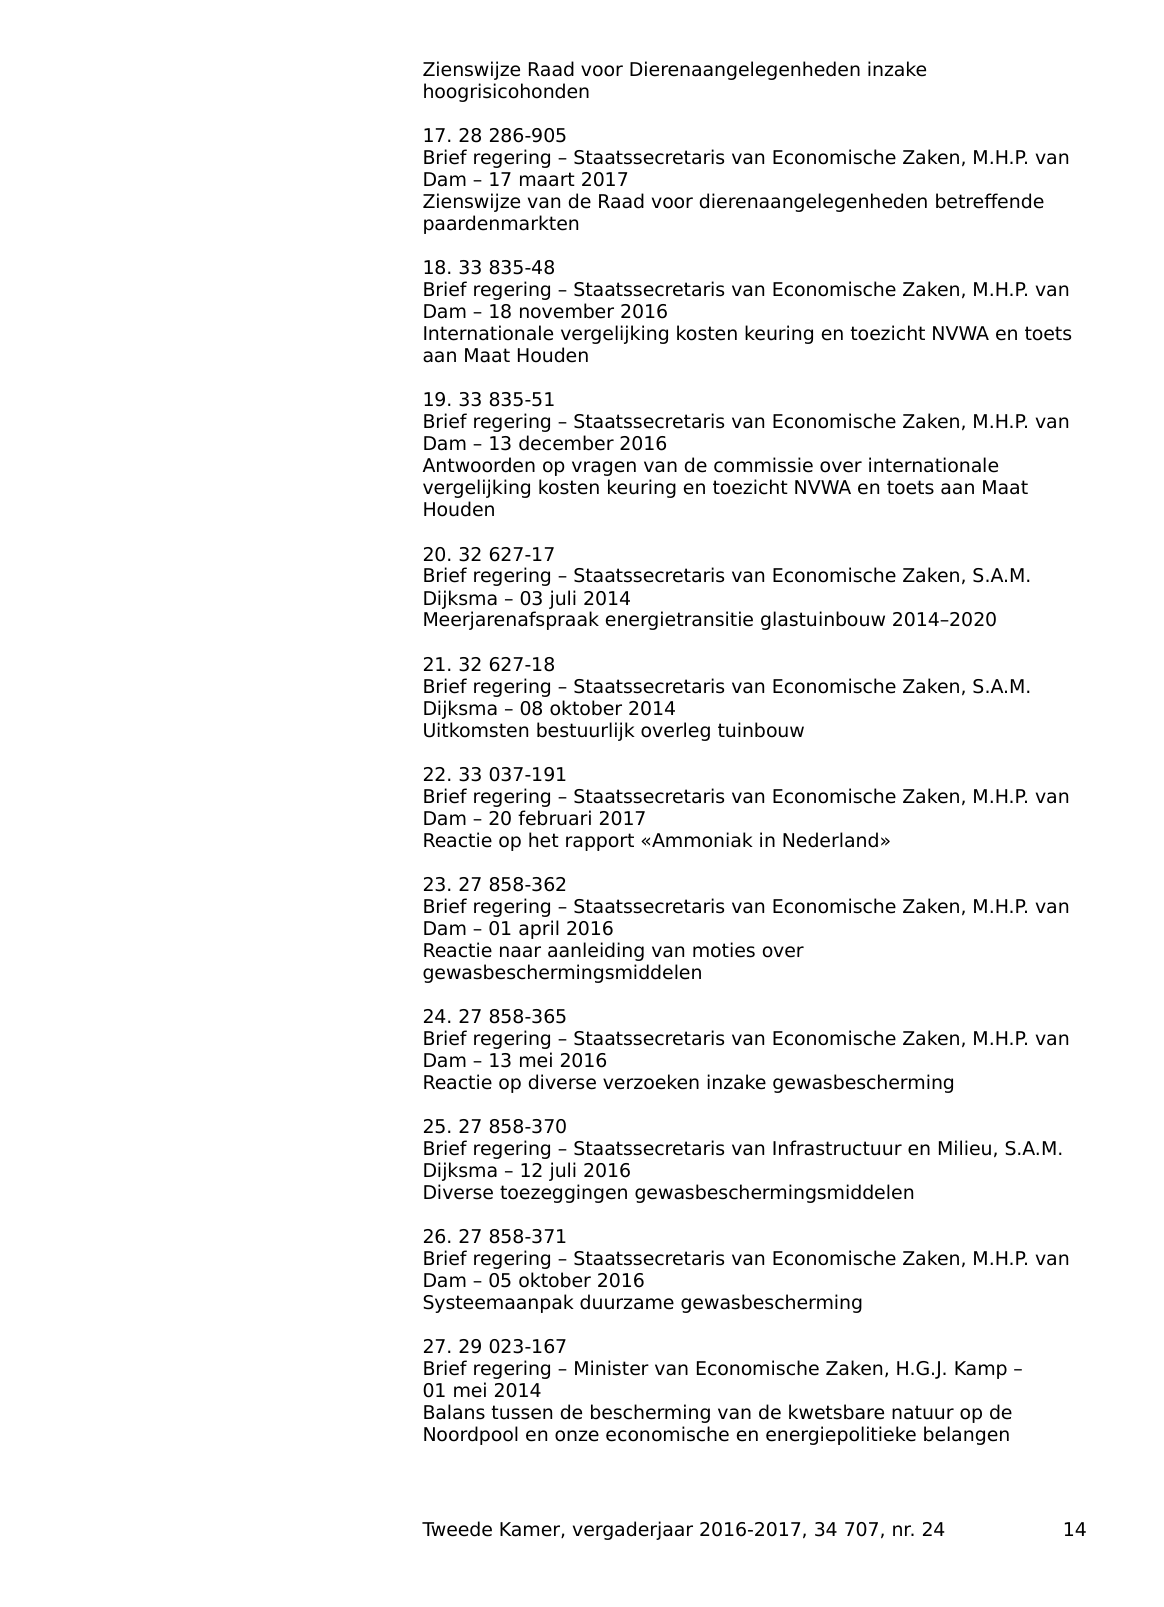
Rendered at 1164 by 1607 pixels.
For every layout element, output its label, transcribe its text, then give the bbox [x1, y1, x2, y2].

text Internationale vergelijking kosten keuring en toezicht NVWA en toets aan Maat Houden [422, 323, 1087, 367]
text Diverse toezeggingen gewasbeschermingsmiddelen [422, 1182, 1087, 1204]
text Brief regering – Staatssecretaris van Infrastructuur en Milieu, S.A.M. Dijksma – 12 juli 2016 [422, 1138, 1087, 1182]
text Balans tussen de bescherming van de kwetsbare natuur op de Noordpool en onze economische en energiepolitieke belangen [422, 1402, 1087, 1446]
text 17. 28 286-905 [422, 125, 1087, 147]
text Brief regering – Staatssecretaris van Economische Zaken, S.A.M. Dijksma – 03 juli 2014 [422, 565, 1087, 609]
text 19. 33 835-51 [422, 389, 1087, 411]
text Brief regering – Staatssecretaris van Economische Zaken, M.H.P. van Dam – 05 oktober 2016 [422, 1248, 1087, 1292]
text Brief regering – Staatssecretaris van Economische Zaken, M.H.P. van Dam – 13 mei 2016 [422, 1028, 1087, 1072]
text 18. 33 835-48 [422, 257, 1087, 279]
text Systeemaanpak duurzame gewasbescherming [422, 1292, 1087, 1314]
text 23. 27 858-362 [422, 874, 1087, 896]
text Brief regering – Staatssecretaris van Economische Zaken, M.H.P. van Dam – 20 februari 2017 [422, 786, 1087, 829]
text Meerjarenafspraak energietransitie glastuinbouw 2014–2020 [422, 609, 1087, 631]
text 25. 27 858-370 [422, 1116, 1087, 1138]
text Reactie op diverse verzoeken inzake gewasbescherming [422, 1072, 1087, 1094]
text Brief regering – Staatssecretaris van Economische Zaken, M.H.P. van Dam – 01 april 2016 [422, 896, 1087, 940]
text Brief regering – Staatssecretaris van Economische Zaken, M.H.P. van Dam – 17 maart 2017 [422, 147, 1087, 191]
text 24. 27 858-365 [422, 1006, 1087, 1028]
text Antwoorden op vragen van de commissie over internationale vergelijking kosten keuring en toezicht NVWA en toets aan Maat Houden [422, 455, 1087, 521]
text 21. 32 627-18 [422, 653, 1087, 676]
text Reactie naar aanleiding van moties over gewasbeschermingsmiddelen [422, 940, 1087, 984]
text 22. 33 037-191 [422, 764, 1087, 786]
text Reactie op het rapport «Ammoniak in Nederland» [422, 829, 1087, 852]
text Zienswijze Raad voor Dierenaangelegenheden inzake hoogrisicohonden [422, 59, 1087, 103]
text Uitkomsten bestuurlijk overleg tuinbouw [422, 719, 1087, 741]
text Brief regering – Staatssecretaris van Economische Zaken, M.H.P. van Dam – 13 december 2016 [422, 411, 1087, 455]
text 27. 29 023-167 [422, 1336, 1087, 1358]
text Brief regering – Minister van Economische Zaken, H.G.J. Kamp – 01 mei 2014 [422, 1358, 1087, 1402]
text 26. 27 858-371 [422, 1226, 1087, 1248]
text 20. 32 627-17 [422, 543, 1087, 565]
text Brief regering – Staatssecretaris van Economische Zaken, S.A.M. Dijksma – 08 oktober 2014 [422, 676, 1087, 719]
text Zienswijze van de Raad voor dierenaangelegenheden betreffende paardenmarkten [422, 191, 1087, 235]
text Brief regering – Staatssecretaris van Economische Zaken, M.H.P. van Dam – 18 november 2016 [422, 279, 1087, 323]
